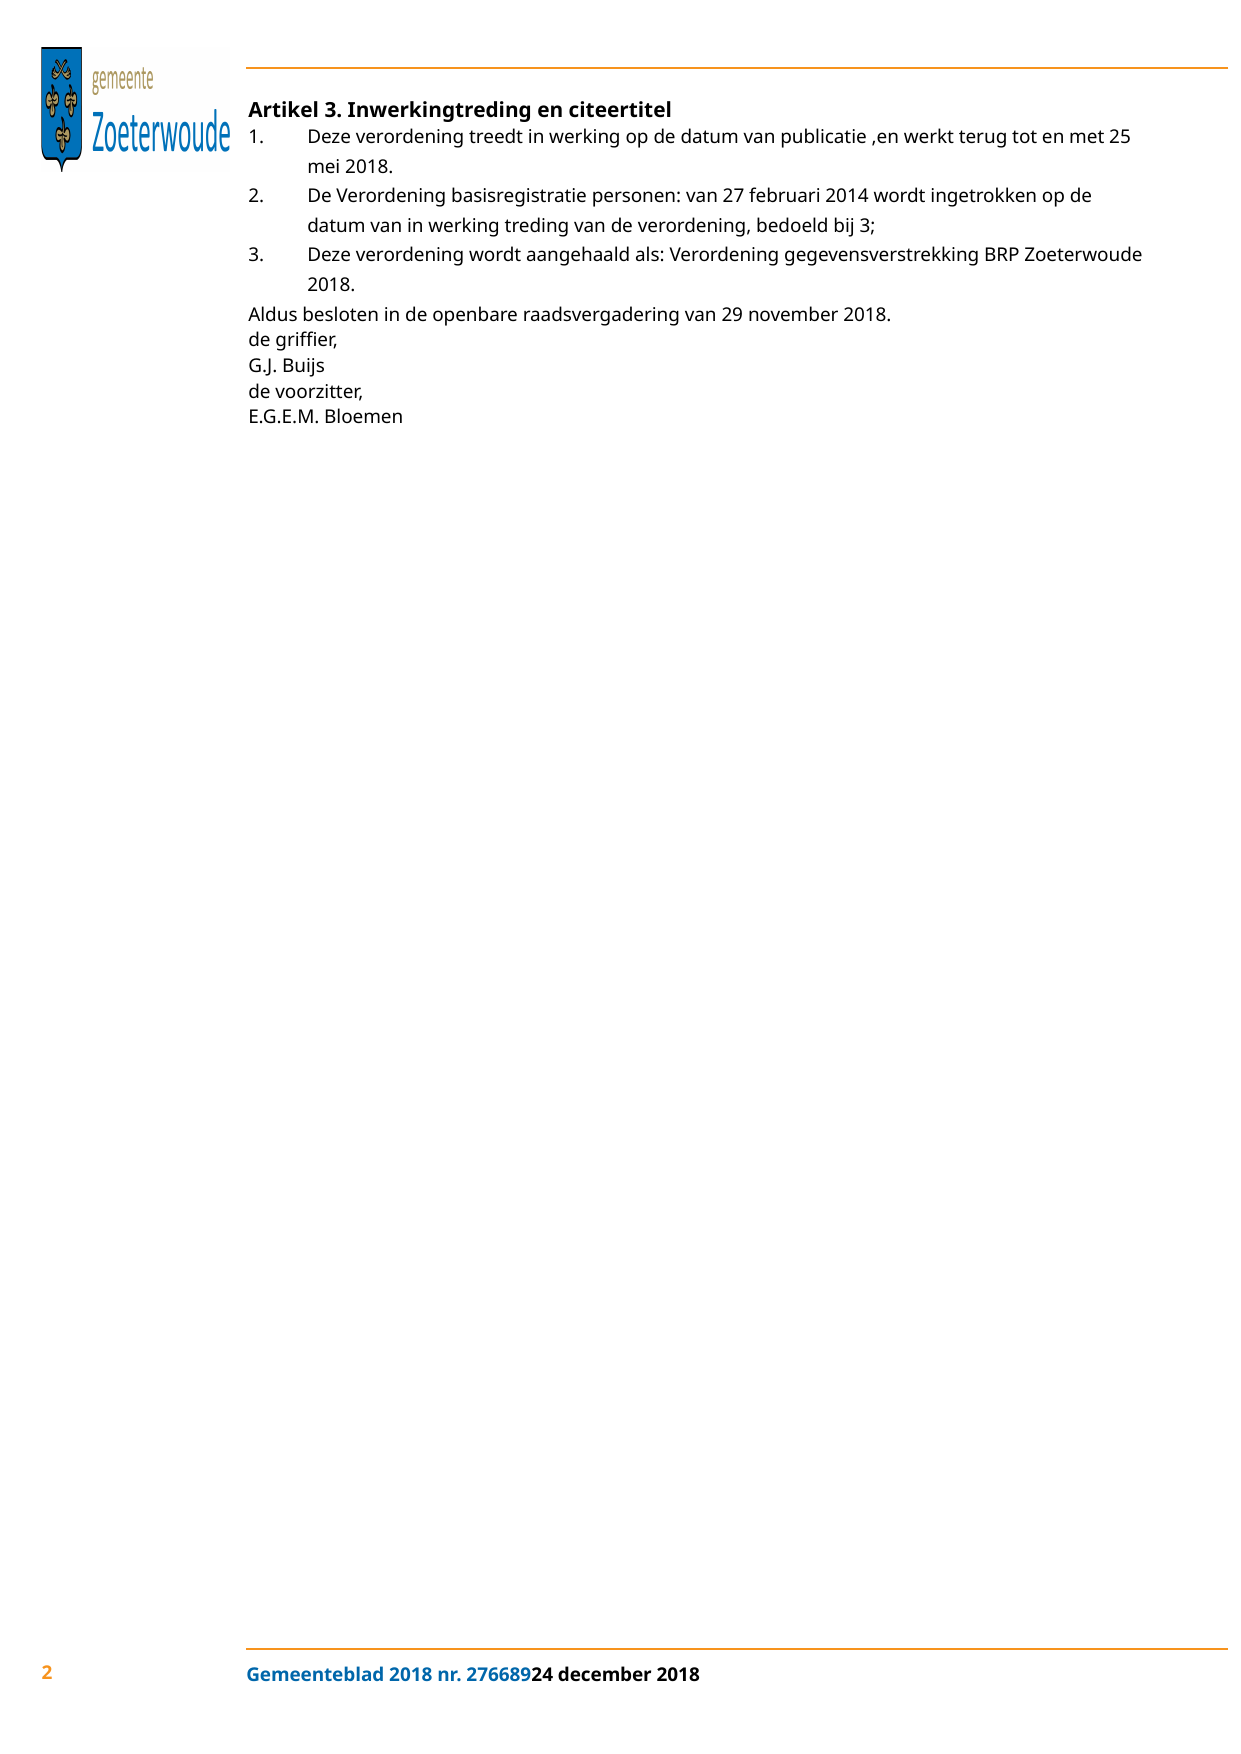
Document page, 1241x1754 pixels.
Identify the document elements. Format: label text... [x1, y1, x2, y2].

text de griffier, [248, 326, 1152, 352]
text Artikel 3. Inwerkingtreding en citeertitel [248, 95, 1152, 123]
list De Verordening basisregistratie personen: van 27 februari 2014 wordt ingetrokken op de datum van in werking treding van de verordening, bedoeld bij 3; [248, 182, 1152, 238]
text de voorzitter, [248, 378, 1152, 404]
text Aldus besloten in de openbare raadsvergadering van 29 november 2018. [248, 301, 1152, 326]
list Deze verordening wordt aangehaald als: Verordening gegevensverstrekking BRP Zoeterwoude 2018. [248, 242, 1152, 297]
text E.G.E.M. Bloemen [248, 404, 1152, 429]
picture [41, 47, 231, 172]
list Deze verordening treedt in werking op de datum van publicatie ,en werkt terug tot en met 25 mei 2018. [248, 123, 1152, 178]
text G.J. Buijs [248, 352, 1152, 378]
